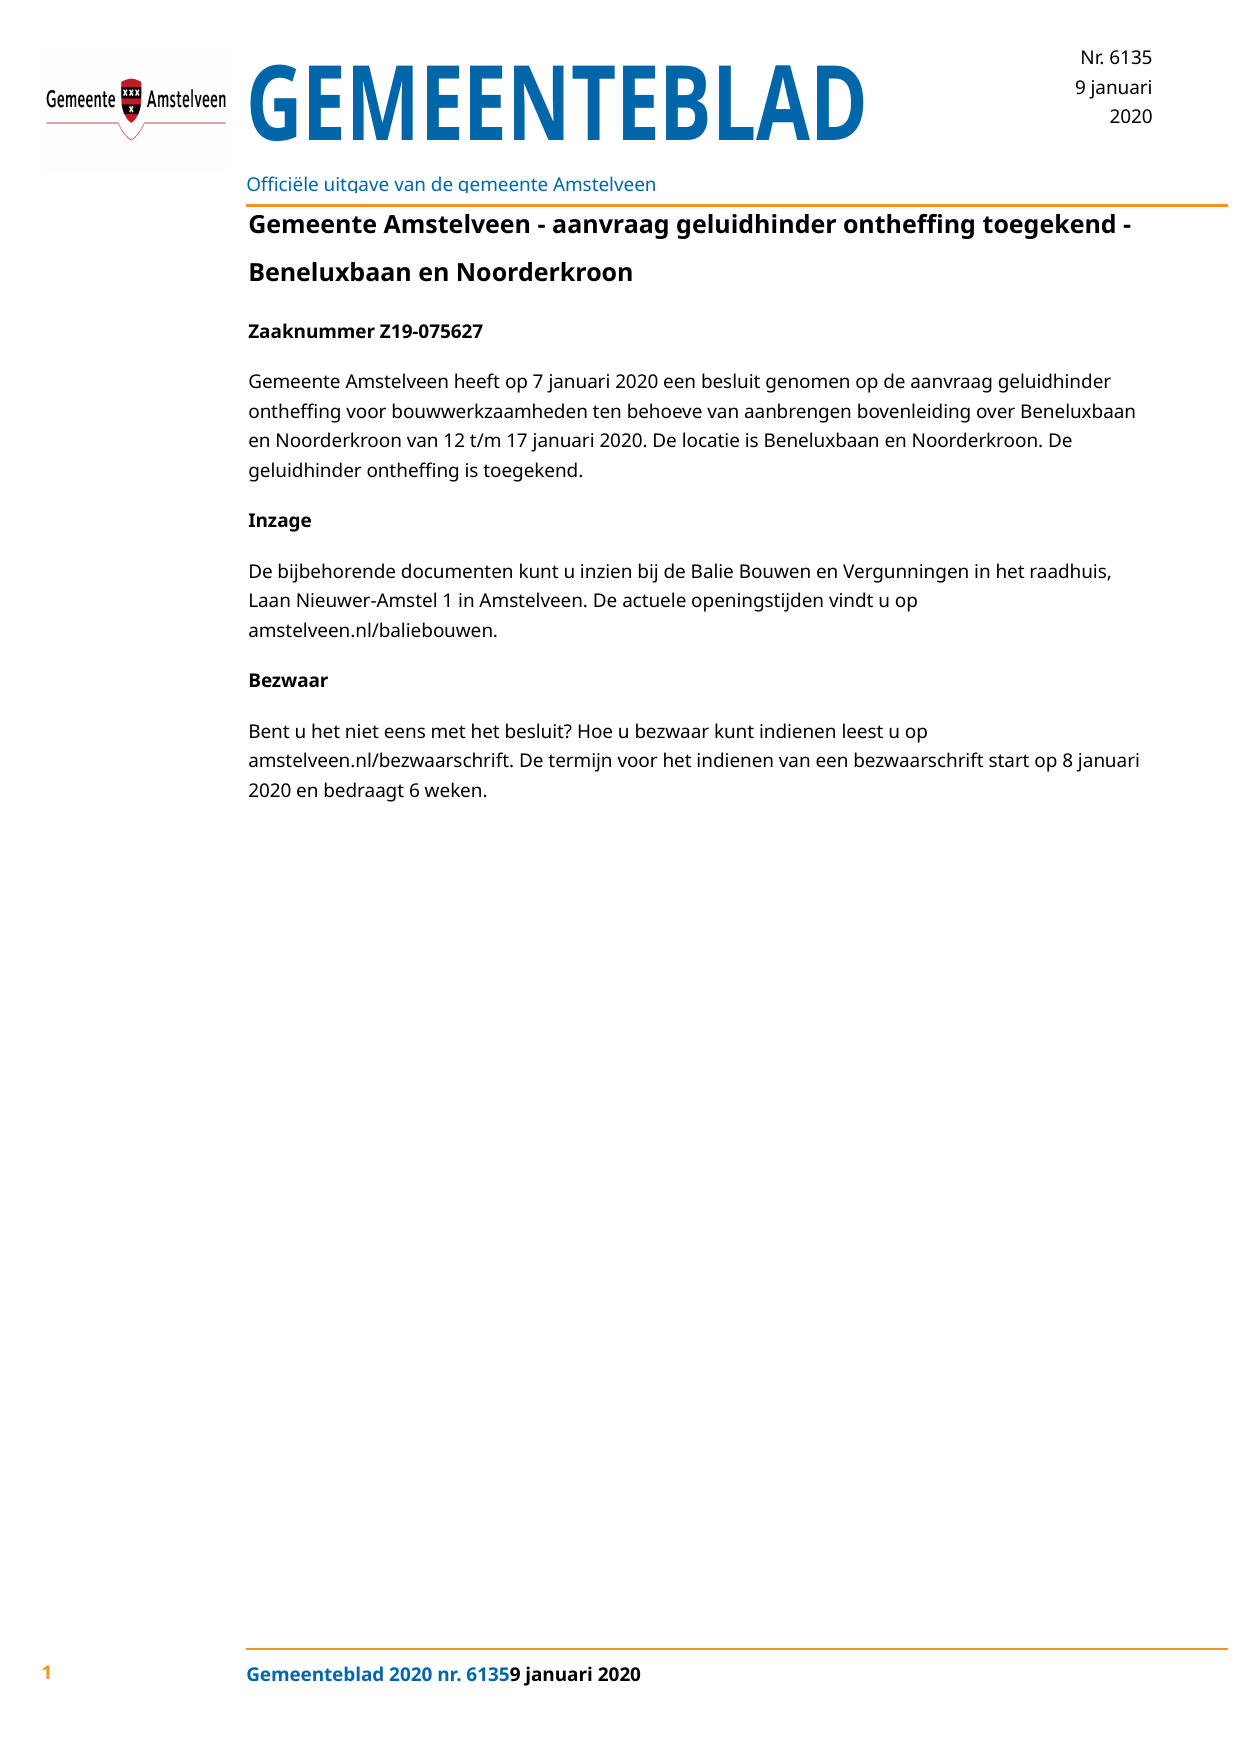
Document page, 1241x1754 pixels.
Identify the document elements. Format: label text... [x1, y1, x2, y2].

text Bent u het niet eens met het besluit? Hoe u bezwaar kunt indienen leest u op amstelveen.nl/bezwaarschrift. De termijn voor het indienen van een bezwaarschrift start op 8 januari 2020 en bedraagt 6 weken. [248, 718, 1152, 803]
text Bezwaar [248, 667, 1152, 693]
text Gemeente Amstelveen heeft op 7 januari 2020 een besluit genomen op de aanvraag geluidhinder ontheffing voor bouwwerkzaamheden ten behoeve van aanbrengen bovenleiding over Beneluxbaan en Noorderkroon van 12 t/m 17 januari 2020. De locatie is Beneluxbaan en Noorderkroon. De geluidhinder ontheffing is toegekend. [248, 368, 1152, 483]
text Zaaknummer Z19-075627 [248, 318, 1152, 344]
text De bijbehorende documenten kunt u inzien bij de Balie Bouwen en Vergunningen in het raadhuis, Laan Nieuwer-Amstel 1 in Amstelveen. De actuele openingstijden vindt u op amstelveen.nl/baliebouwen. [248, 558, 1152, 643]
text Inzage [248, 507, 1152, 533]
picture [41, 47, 231, 172]
text Gemeente Amstelveen - aanvraag geluidhinder ontheffing toegekend - Beneluxbaan en Noorderkroon [248, 207, 1152, 288]
